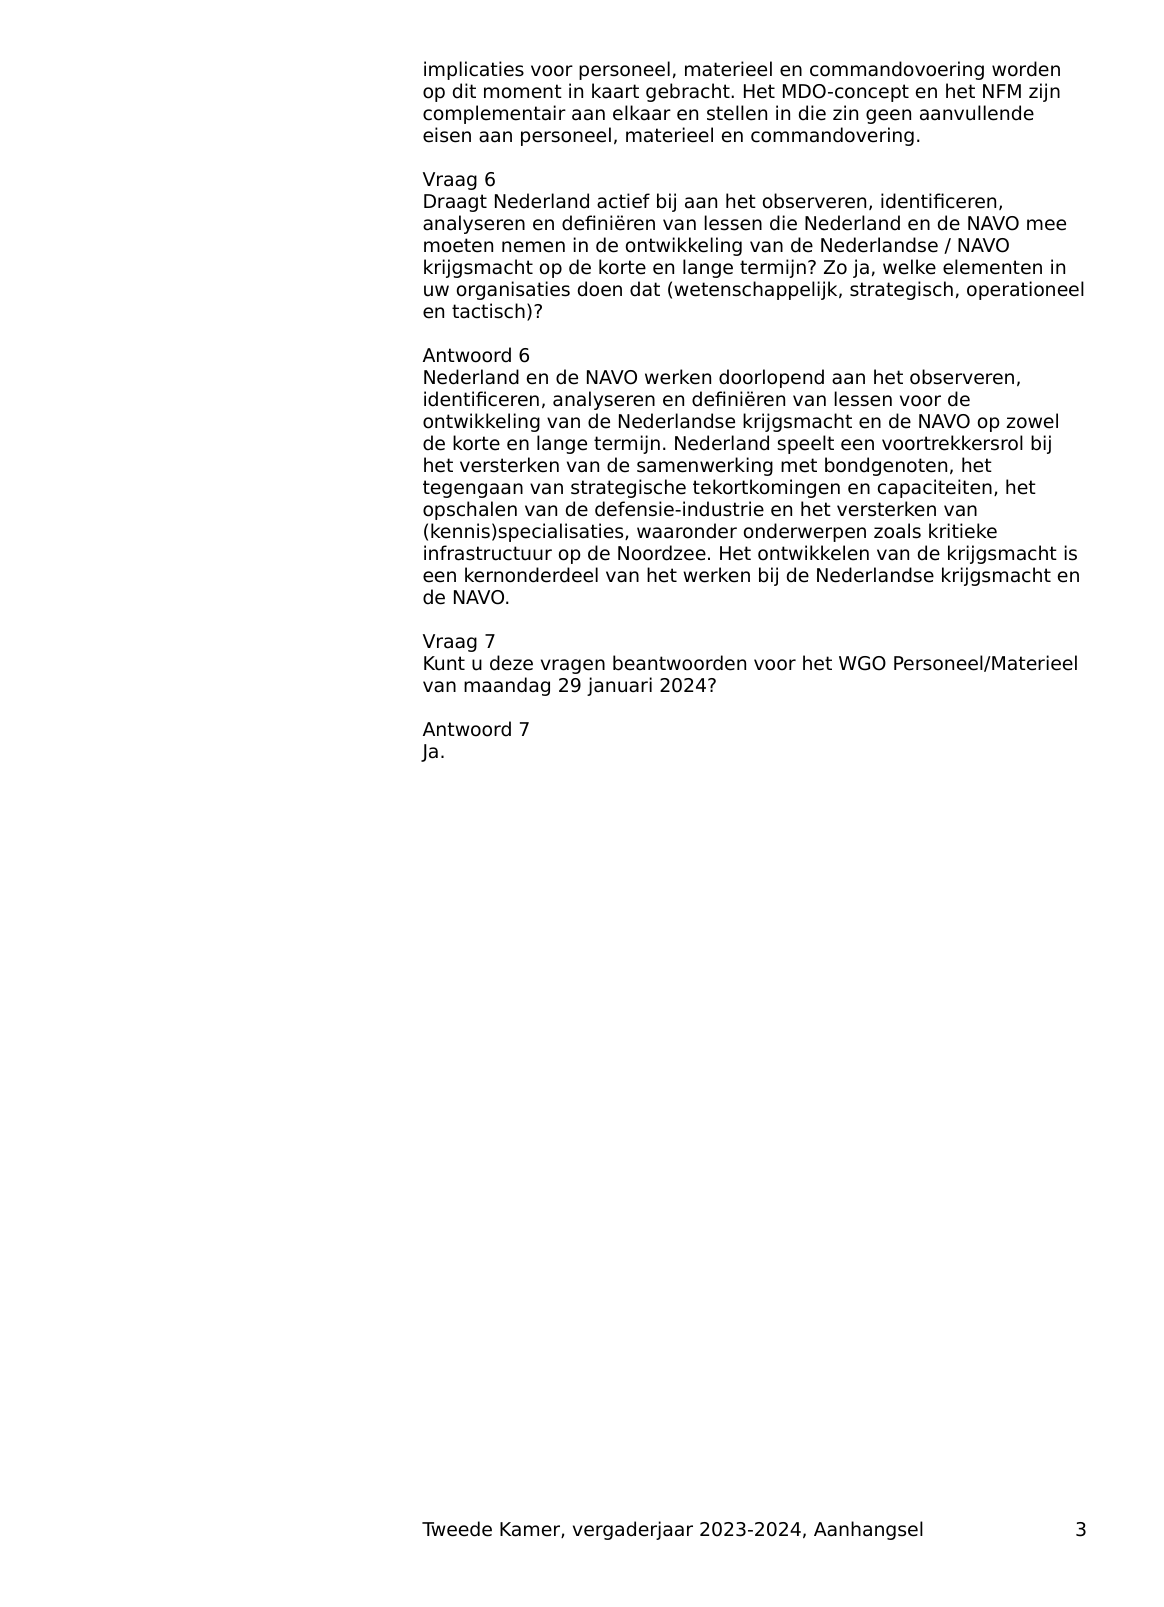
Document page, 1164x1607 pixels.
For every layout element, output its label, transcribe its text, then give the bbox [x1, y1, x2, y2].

text Vraag 7 [422, 631, 1087, 653]
text Kunt u deze vragen beantwoorden voor het WGO Personeel/Materieel van maandag 29 januari 2024? [422, 653, 1087, 697]
text Draagt Nederland actief bij aan het observeren, identificeren, analyseren en definiëren van lessen die Nederland en de NAVO mee moeten nemen in de ontwikkeling van de Nederlandse / NAVO krijgsmacht op de korte en lange termijn? Zo ja, welke elementen in uw organisaties doen dat (wetenschappelijk, strategisch, operationeel en tactisch)? [422, 191, 1087, 323]
text Antwoord 6 [422, 345, 1087, 367]
text Antwoord 7 [422, 719, 1087, 741]
text Nederland en de NAVO werken doorlopend aan het observeren, identificeren, analyseren en definiëren van lessen voor de ontwikkeling van de Nederlandse krijgsmacht en de NAVO op zowel de korte en lange termijn. Nederland speelt een voortrekkersrol bij het versterken van de samenwerking met bondgenoten, het tegengaan van strategische tekortkomingen en capaciteiten, het opschalen van de defensie-industrie en het versterken van (kennis)specialisaties, waaronder onderwerpen zoals kritieke infrastructuur op de Noordzee. Het ontwikkelen van de krijgsmacht is een kernonderdeel van het werken bij de Nederlandse krijgsmacht en de NAVO. [422, 367, 1087, 609]
text implicaties voor personeel, materieel en commandovoering worden op dit moment in kaart gebracht. Het MDO-concept en het NFM zijn complementair aan elkaar en stellen in die zin geen aanvullende eisen aan personeel, materieel en commandovering. [422, 59, 1087, 147]
text Ja. [422, 741, 1087, 763]
text Vraag 6 [422, 169, 1087, 191]
